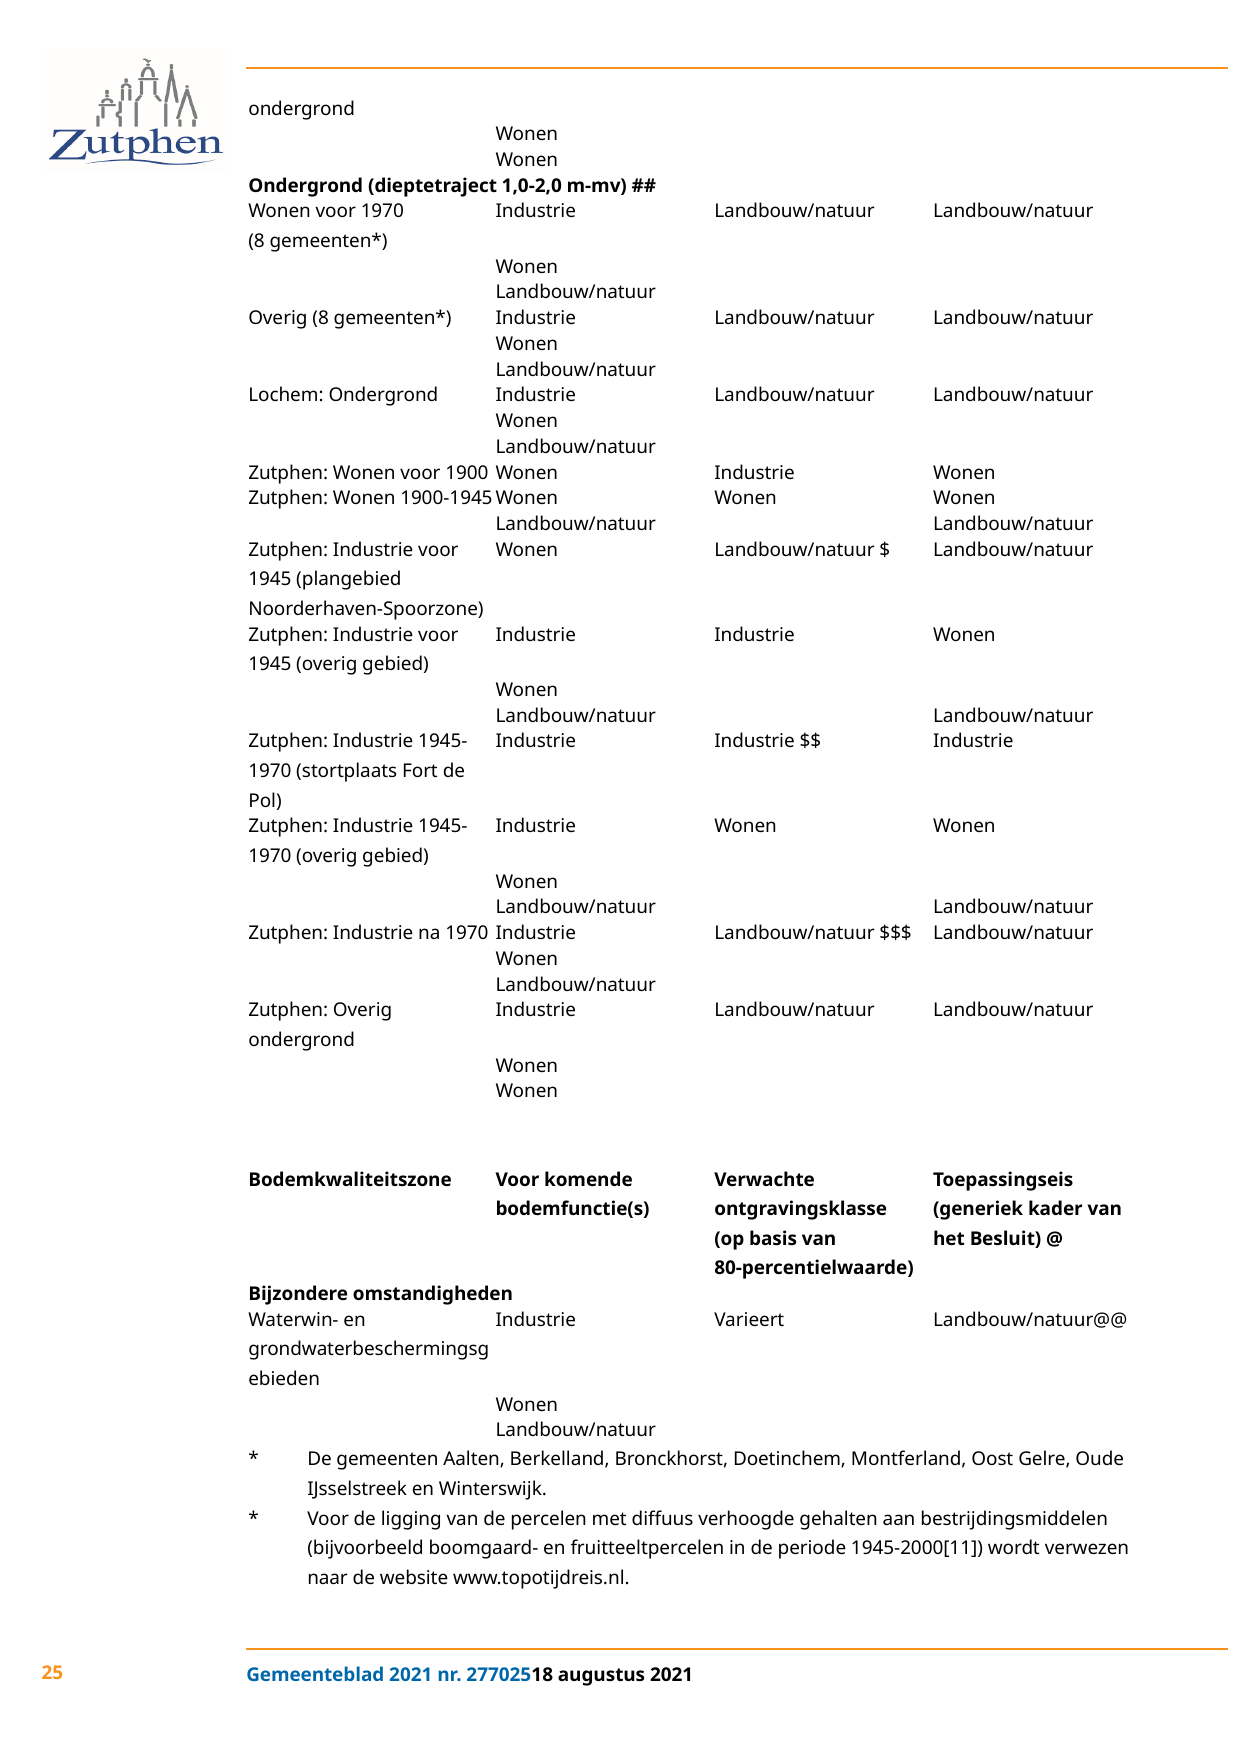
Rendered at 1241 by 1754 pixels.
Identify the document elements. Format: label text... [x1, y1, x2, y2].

table_cell Ondergrond (dieptetraject 1,0-2,0 m-mv) ## [248, 172, 1152, 198]
table_cell Landbouw/natuur [933, 198, 1152, 253]
table_cell Zutphen: Industrie 1945-1970 (stortplaats Fort de Pol) [248, 728, 495, 813]
table_cell [933, 121, 1152, 146]
table_cell Landbouw/natuur [495, 1417, 714, 1442]
table_cell Wonen [495, 1391, 714, 1417]
table_cell [248, 1417, 495, 1442]
table_cell [714, 408, 933, 433]
table_cell Wonen [933, 621, 1152, 676]
table_cell [248, 1391, 495, 1417]
table_cell ondergrond [248, 95, 495, 121]
list Voor de ligging van de percelen met diffuus verhoogde gehalten aan bestrijdingsmiddelen (bijvoorbeeld boomgaard- en fruitteeltpercelen in de periode 1945-2000[11]) wordt verwezen naar de website www.topotijdreis.nl. [248, 1505, 1152, 1590]
table_cell [714, 95, 933, 121]
table_cell Landbouw/natuur [495, 433, 714, 459]
table_header Voor komende bodemfunctie(s) [495, 1166, 714, 1280]
table_cell [248, 356, 495, 382]
list De gemeenten Aalten, Berkelland, Bronckhorst, Doetinchem, Montferland, Oost Gelre, Oude IJsselstreek en Winterswijk. [248, 1446, 1152, 1501]
table_cell [248, 330, 495, 356]
table_cell [714, 253, 933, 279]
table_cell Wonen [495, 536, 714, 621]
table_cell Industrie [495, 198, 714, 253]
table_cell Landbouw/natuur $$$ [714, 919, 933, 945]
table_cell Wonen [495, 146, 714, 172]
table_cell [714, 676, 933, 702]
table_cell Landbouw/natuur $ [714, 536, 933, 621]
table_cell [714, 1417, 933, 1442]
table_cell Landbouw/natuur [495, 279, 714, 304]
table_cell Industrie [933, 728, 1152, 813]
table_cell [248, 1052, 495, 1078]
table_cell Wonen [495, 1078, 714, 1103]
table_cell Zutphen: Industrie na 1970 [248, 919, 495, 945]
table_cell Wonen [495, 459, 714, 484]
table_cell [933, 1052, 1152, 1078]
table_cell Zutphen: Wonen voor 1900 [248, 459, 495, 484]
table_cell [495, 95, 714, 121]
table_cell Lochem: Ondergrond [248, 382, 495, 407]
table_cell Industrie [714, 621, 933, 676]
table_cell Varieert [714, 1306, 933, 1391]
table_cell Landbouw/natuur [495, 971, 714, 997]
table_header Toepassingseis (generiek kader van het Besluit) @ [933, 1166, 1152, 1280]
table_cell Landbouw/natuur [495, 894, 714, 919]
table_cell Industrie [714, 459, 933, 484]
table_cell Landbouw/natuur [933, 919, 1152, 945]
table_cell Industrie [495, 382, 714, 407]
table_cell Industrie [495, 997, 714, 1052]
table_cell [248, 868, 495, 894]
table_cell Zutphen: Wonen 1900-1945 [248, 485, 495, 510]
table_cell Landbouw/natuur [933, 382, 1152, 407]
table_cell [248, 945, 495, 971]
table_cell Industrie [495, 1306, 714, 1391]
table_cell Industrie [495, 305, 714, 330]
table_cell [933, 253, 1152, 279]
table_cell [714, 330, 933, 356]
table_cell Zutphen: Overig ondergrond [248, 997, 495, 1052]
table_cell Wonen [933, 459, 1152, 484]
table_cell Wonen [495, 121, 714, 146]
table_cell [248, 433, 495, 459]
table_cell [714, 894, 933, 919]
table_cell Zutphen: Industrie voor 1945 (plangebied Noorderhaven-Spoorzone) [248, 536, 495, 621]
table_cell Wonen [495, 868, 714, 894]
table_cell [933, 279, 1152, 304]
table_cell [714, 702, 933, 728]
table_cell [248, 894, 495, 919]
table_cell Industrie [495, 919, 714, 945]
table_cell Landbouw/natuur@@ [933, 1306, 1152, 1391]
table_cell [714, 356, 933, 382]
table_cell Wonen [933, 813, 1152, 868]
table_cell Wonen [714, 813, 933, 868]
table_cell Landbouw/natuur [495, 702, 714, 728]
table_cell [933, 1078, 1152, 1103]
table_cell [714, 433, 933, 459]
table_cell Wonen [495, 676, 714, 702]
table_cell Wonen [495, 945, 714, 971]
table_cell [933, 408, 1152, 433]
table_cell [248, 146, 495, 172]
table_cell [933, 945, 1152, 971]
table_cell [933, 433, 1152, 459]
table_cell [248, 279, 495, 304]
table_header Verwachte ontgravingsklasse (op basis van 80-percentielwaarde) [714, 1166, 933, 1280]
table_header Bodemkwaliteitszone [248, 1166, 495, 1280]
table_cell Landbouw/natuur [714, 997, 933, 1052]
table_cell Wonen [495, 1052, 714, 1078]
table_cell Zutphen: Industrie 1945-1970 (overig gebied) [248, 813, 495, 868]
table_cell Wonen voor 1970 (8 gemeenten*) [248, 198, 495, 253]
table_cell [248, 121, 495, 146]
table_cell [933, 1391, 1152, 1417]
table_cell Landbouw/natuur [933, 702, 1152, 728]
table_cell [933, 971, 1152, 997]
table_cell [714, 1078, 933, 1103]
table_cell Landbouw/natuur [714, 198, 933, 253]
table_cell [933, 868, 1152, 894]
table_cell Wonen [495, 485, 714, 510]
table_cell [714, 121, 933, 146]
table_cell [248, 702, 495, 728]
table_cell [933, 330, 1152, 356]
table_cell Landbouw/natuur [495, 356, 714, 382]
table_cell [714, 146, 933, 172]
table_cell Landbouw/natuur [495, 510, 714, 536]
table_cell Landbouw/natuur [933, 536, 1152, 621]
table_cell [248, 510, 495, 536]
table_cell [714, 868, 933, 894]
table_cell Landbouw/natuur [933, 510, 1152, 536]
table_cell [933, 146, 1152, 172]
table_cell Landbouw/natuur [714, 305, 933, 330]
table_cell Zutphen: Industrie voor 1945 (overig gebied) [248, 621, 495, 676]
table_cell [248, 253, 495, 279]
table_cell [248, 971, 495, 997]
table_cell Wonen [495, 330, 714, 356]
table_cell [714, 279, 933, 304]
table_cell Wonen [714, 485, 933, 510]
table_cell Overig (8 gemeenten*) [248, 305, 495, 330]
table_cell Industrie [495, 728, 714, 813]
table_cell [248, 676, 495, 702]
table_cell Landbouw/natuur [933, 997, 1152, 1052]
table_cell [933, 1417, 1152, 1442]
table_cell [933, 676, 1152, 702]
table_cell Industrie [495, 621, 714, 676]
table_cell Landbouw/natuur [933, 894, 1152, 919]
table_cell [714, 945, 933, 971]
table_cell [714, 510, 933, 536]
table_cell Wonen [495, 253, 714, 279]
table_cell [714, 1052, 933, 1078]
table_cell [248, 1078, 495, 1103]
picture [41, 47, 231, 172]
table_cell [933, 95, 1152, 121]
table_cell [933, 356, 1152, 382]
table_cell [714, 971, 933, 997]
table_cell Bijzondere omstandigheden [248, 1280, 1152, 1306]
table_cell [714, 1391, 933, 1417]
table_cell Waterwin- en grondwaterbeschermingsgebieden [248, 1306, 495, 1391]
table_cell Wonen [933, 485, 1152, 510]
table_cell Landbouw/natuur [933, 305, 1152, 330]
table_cell Wonen [495, 408, 714, 433]
table_cell Industrie $$ [714, 728, 933, 813]
table_cell Industrie [495, 813, 714, 868]
table_cell [248, 408, 495, 433]
table_cell Landbouw/natuur [714, 382, 933, 407]
